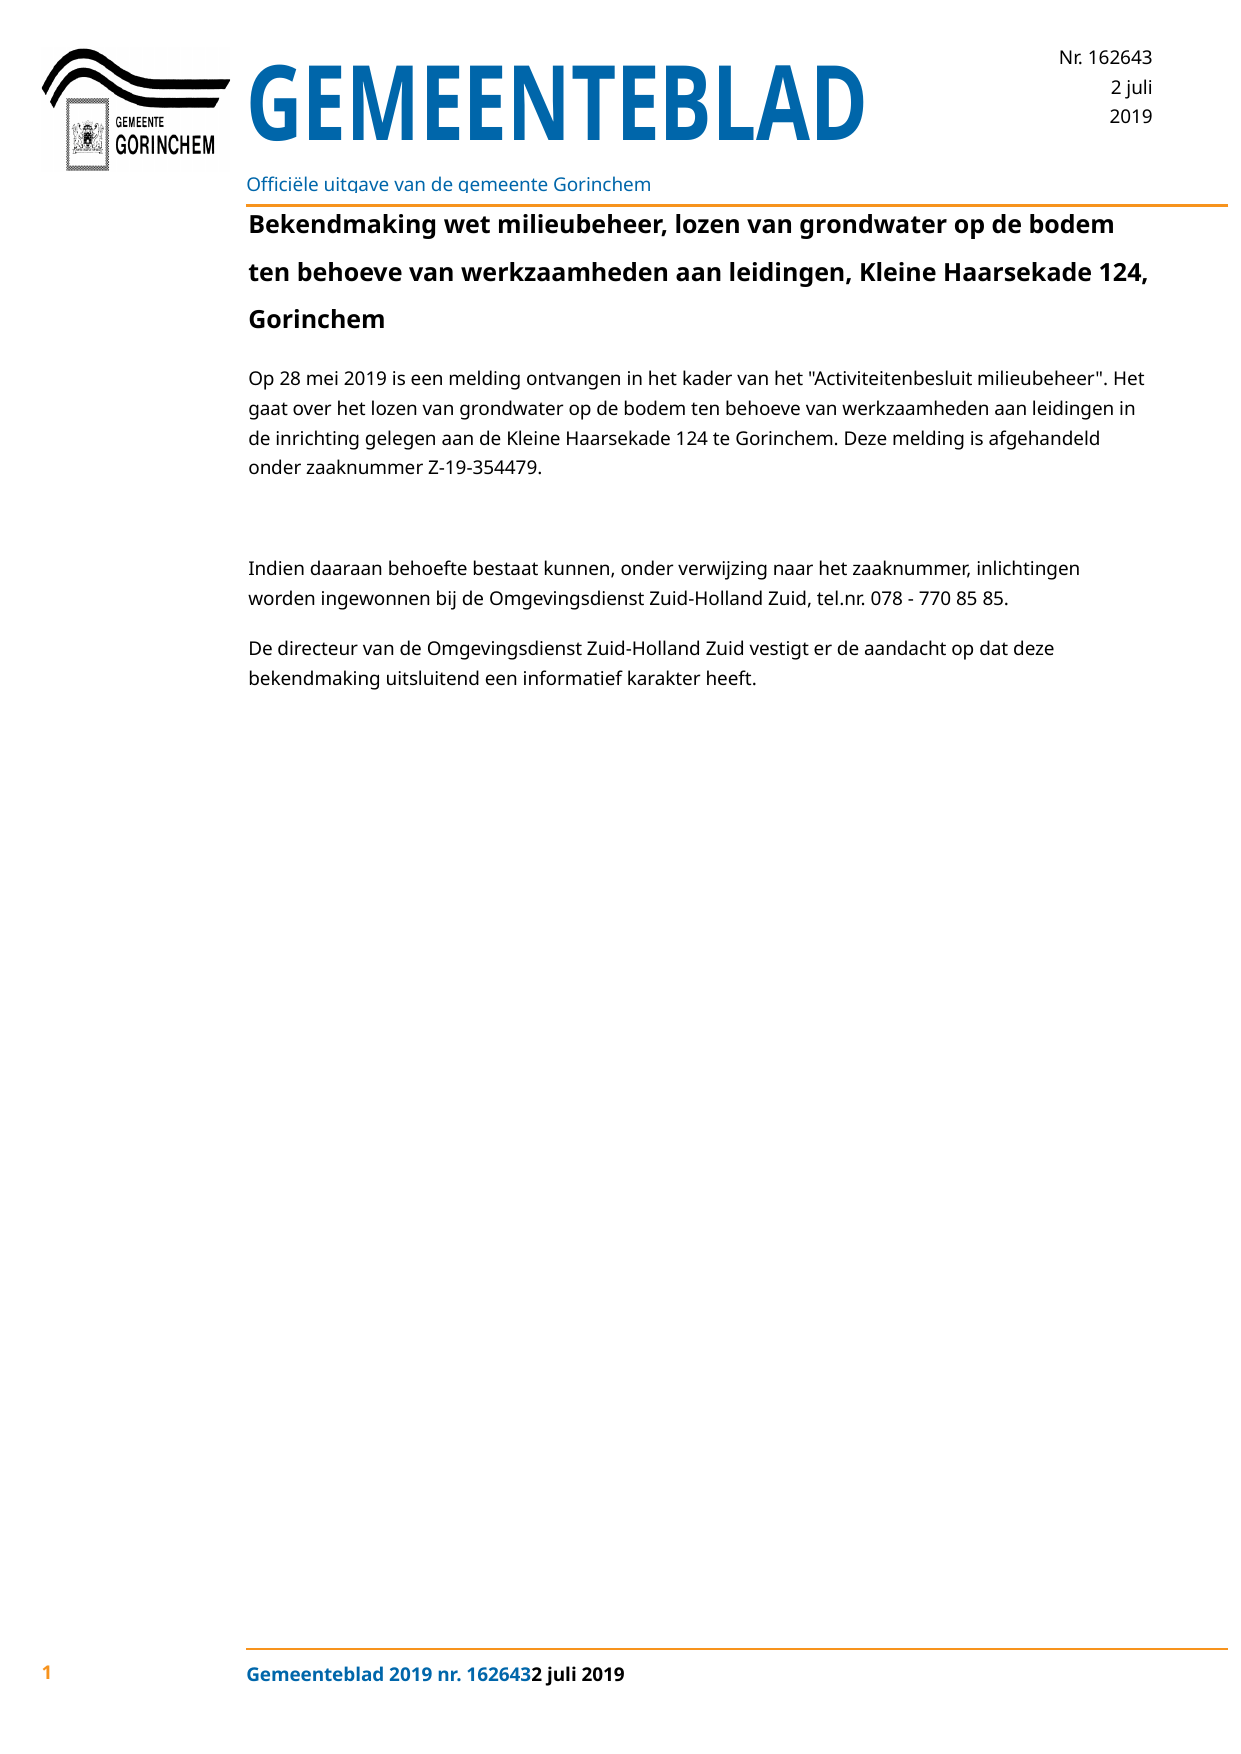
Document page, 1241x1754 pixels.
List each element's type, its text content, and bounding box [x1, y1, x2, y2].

text Indien daaraan behoefte bestaat kunnen, onder verwijzing naar het zaaknummer, inlichtingen worden ingewonnen bij de Omgevingsdienst Zuid-Holland Zuid, tel.nr. 078 - 770 85 85. [248, 555, 1152, 610]
picture [41, 47, 231, 172]
text De directeur van de Omgevingsdienst Zuid-Holland Zuid vestigt er de aandacht op dat deze bekendmaking uitsluitend een informatief karakter heeft. [248, 635, 1152, 690]
text Op 28 mei 2019 is een melding ontvangen in het kader van het "Activiteitenbesluit milieubeheer". Het gaat over het lozen van grondwater op de bodem ten behoeve van werkzaamheden aan leidingen in de inrichting gelegen aan de Kleine Haarsekade 124 te Gorinchem. Deze melding is afgehandeld onder zaaknummer Z-19-354479. [248, 366, 1152, 480]
text Bekendmaking wet milieubeheer, lozen van grondwater op de bodem ten behoeve van werkzaamheden aan leidingen, Kleine Haarsekade 124, Gorinchem [248, 207, 1152, 336]
